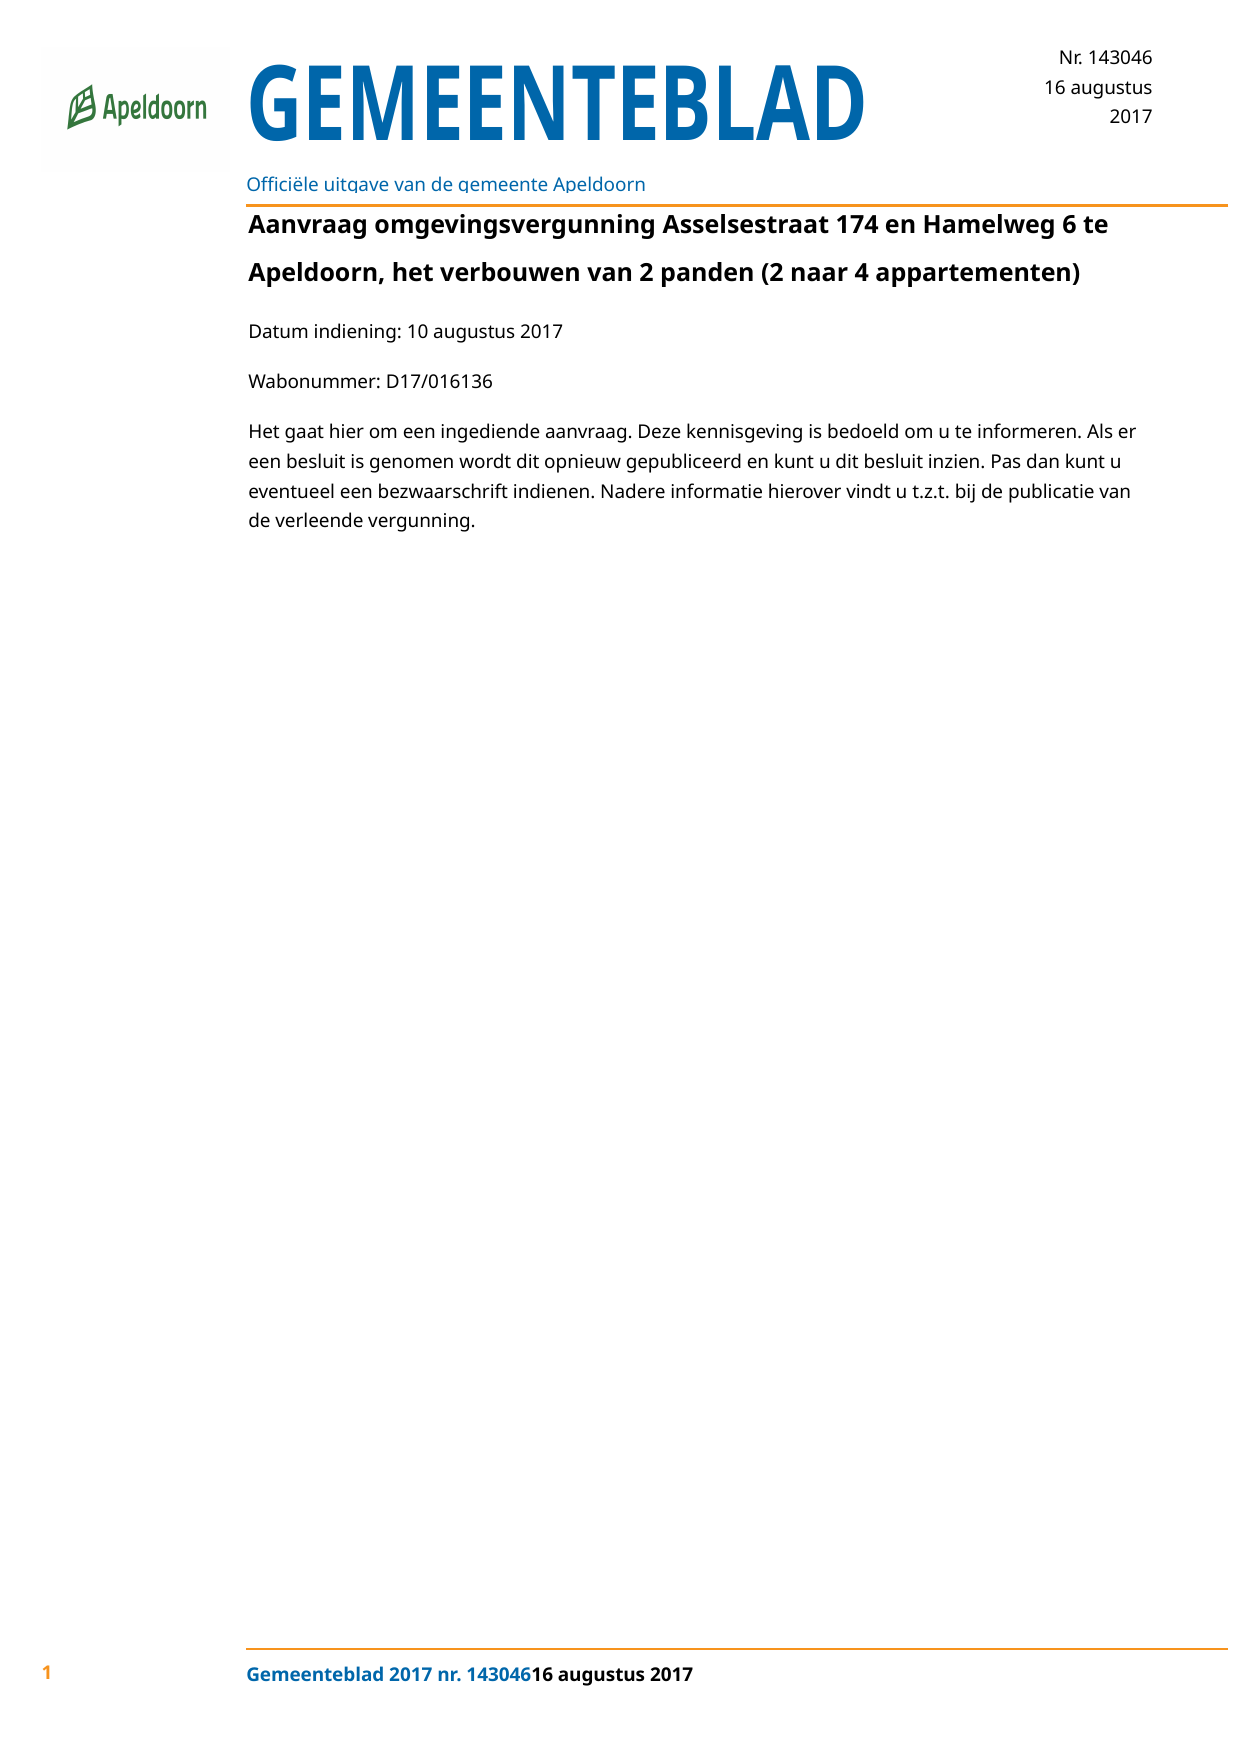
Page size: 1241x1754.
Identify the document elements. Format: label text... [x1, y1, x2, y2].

text Het gaat hier om een ingediende aanvraag. Deze kennisgeving is bedoeld om u te informeren. Als er een besluit is genomen wordt dit opnieuw gepubliceerd en kunt u dit besluit inzien. Pas dan kunt u eventueel een bezwaarschrift indienen. Nadere informatie hierover vindt u t.z.t. bij de publicatie van de verleende vergunning. [248, 419, 1152, 533]
text Wabonummer: D17/016136 [248, 368, 1152, 394]
picture [41, 47, 231, 172]
text Aanvraag omgevingsvergunning Asselsestraat 174 en Hamelweg 6 te Apeldoorn, het verbouwen van 2 panden (2 naar 4 appartementen) [248, 207, 1152, 288]
text Datum indiening: 10 augustus 2017 [248, 318, 1152, 344]
